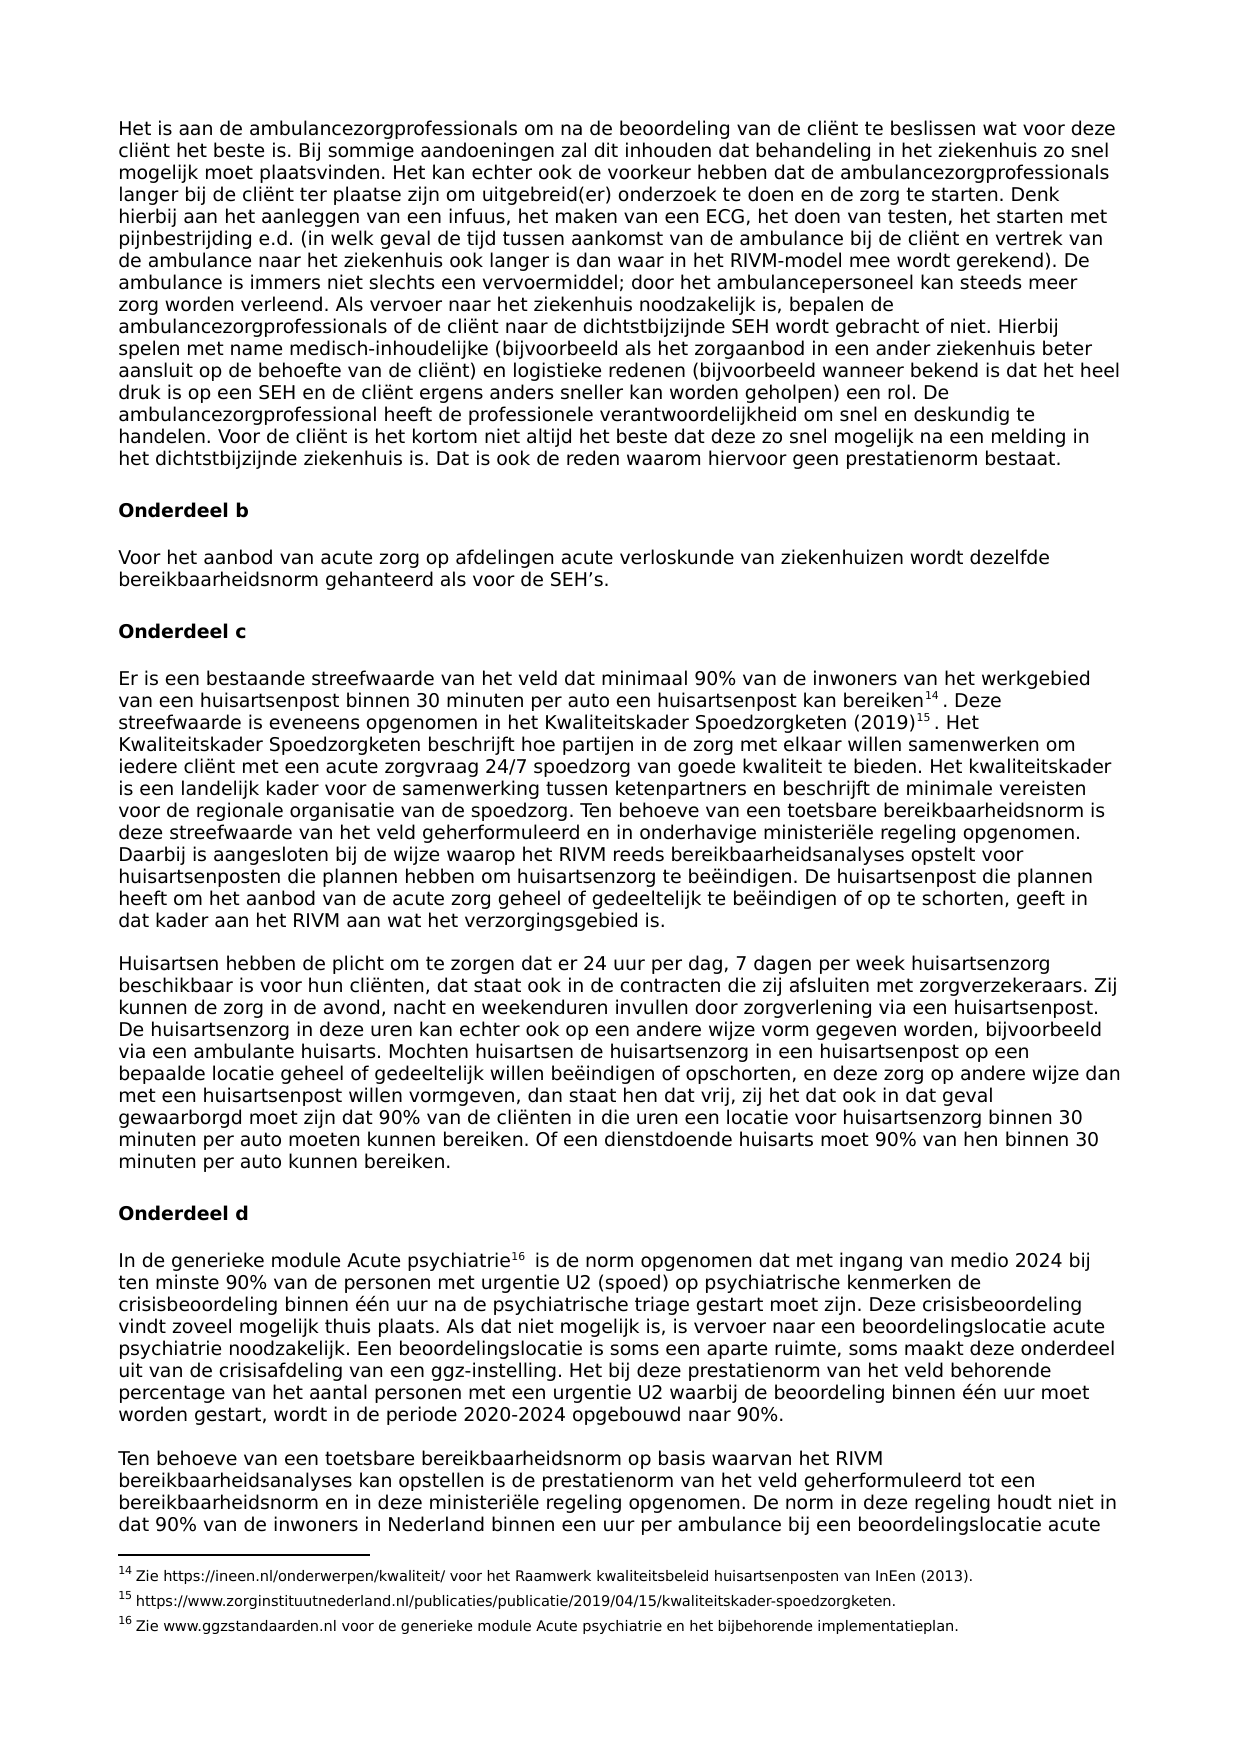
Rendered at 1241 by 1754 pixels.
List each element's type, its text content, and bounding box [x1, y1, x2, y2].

text Er is een bestaande streefwaarde van het veld dat minimaal 90% van de inwoners van het werkgebied van een huisartsenpost binnen 30 minuten per auto een huisartsenpost kan bereiken. Deze streefwaarde is eveneens opgenomen in het Kwaliteitskader Spoedzorgketen (2019). Het Kwaliteitskader Spoedzorgketen beschrijft hoe partijen in de zorg met elkaar willen samenwerken om iedere cliënt met een acute zorgvraag 24/7 spoedzorg van goede kwaliteit te bieden. Het kwaliteitskader is een landelijk kader voor de samenwerking tussen ketenpartners en beschrijft de minimale vereisten voor de regionale organisatie van de spoedzorg. Ten behoeve van een toetsbare bereikbaarheidsnorm is deze streefwaarde van het veld geherformuleerd en in onderhavige ministeriële regeling opgenomen. Daarbij is aangesloten bij de wijze waarop het RIVM reeds bereikbaarheidsanalyses opstelt voor huisartsenposten die plannen hebben om huisartsenzorg te beëindigen. De huisartsenpost die plannen heeft om het aanbod van de acute zorg geheel of gedeeltelijk te beëindigen of op te schorten, geeft in dat kader aan het RIVM aan wat het verzorgingsgebied is. [118, 668, 1122, 931]
text https://www.zorginstituutnederland.nl/publicaties/publicatie/2019/04/15/kwaliteitskader-spoedzorgketen. [118, 1589, 1122, 1611]
text Het is aan de ambulancezorgprofessionals om na de beoordeling van de cliënt te beslissen wat voor deze cliënt het beste is. Bij sommige aandoeningen zal dit inhouden dat behandeling in het ziekenhuis zo snel mogelijk moet plaatsvinden. Het kan echter ook de voorkeur hebben dat de ambulancezorgprofessionals langer bij de cliënt ter plaatse zijn om uitgebreid(er) onderzoek te doen en de zorg te starten. Denk hierbij aan het aanleggen van een infuus, het maken van een ECG, het doen van testen, het starten met pijnbestrijding e.d. (in welk geval de tijd tussen aankomst van de ambulance bij de cliënt en vertrek van de ambulance naar het ziekenhuis ook langer is dan waar in het RIVM-model mee wordt gerekend). De ambulance is immers niet slechts een vervoermiddel; door het ambulancepersoneel kan steeds meer zorg worden verleend. Als vervoer naar het ziekenhuis noodzakelijk is, bepalen de ambulancezorgprofessionals of de cliënt naar de dichtstbijzijnde SEH wordt gebracht of niet. Hierbij spelen met name medisch-inhoudelijke (bijvoorbeeld als het zorgaanbod in een ander ziekenhuis beter aansluit op de behoefte van de cliënt) en logistieke redenen (bijvoorbeeld wanneer bekend is dat het heel druk is op een SEH en de cliënt ergens anders sneller kan worden geholpen) een rol. De ambulancezorgprofessional heeft de professionele verantwoordelijkheid om snel en deskundig te handelen. Voor de cliënt is het kortom niet altijd het beste dat deze zo snel mogelijk na een melding in het dichtstbijzijnde ziekenhuis is. Dat is ook de reden waarom hiervoor geen prestatienorm bestaat. [118, 118, 1122, 470]
text Zie https://ineen.nl/onderwerpen/kwaliteit/ voor het Raamwerk kwaliteitsbeleid huisartsenposten van InEen (2013). [118, 1564, 1122, 1586]
subtitle Onderdeel d [118, 1203, 1122, 1225]
text In de generieke module Acute psychiatrie is de norm opgenomen dat met ingang van medio 2024 bij ten minste 90% van de personen met urgentie U2 (spoed) op psychiatrische kenmerken de crisisbeoordeling binnen één uur na de psychiatrische triage gestart moet zijn. Deze crisisbeoordeling vindt zoveel mogelijk thuis plaats. Als dat niet mogelijk is, is vervoer naar een beoordelingslocatie acute psychiatrie noodzakelijk. Een beoordelingslocatie is soms een aparte ruimte, soms maakt deze onderdeel uit van de crisisafdeling van een ggz-instelling. Het bij deze prestatienorm van het veld behorende percentage van het aantal personen met een urgentie U2 waarbij de beoordeling binnen één uur moet worden gestart, wordt in de periode 2020-2024 opgebouwd naar 90%. [118, 1250, 1122, 1426]
text Ten behoeve van een toetsbare bereikbaarheidsnorm op basis waarvan het RIVM bereikbaarheidsanalyses kan opstellen is de prestatienorm van het veld geherformuleerd tot een bereikbaarheidsnorm en in deze ministeriële regeling opgenomen. De norm in deze regeling houdt niet in dat 90% van de inwoners in Nederland binnen een uur per ambulance bij een beoordelingslocatie acute [118, 1448, 1122, 1536]
text Voor het aanbod van acute zorg op afdelingen acute verloskunde van ziekenhuizen wordt dezelfde bereikbaarheidsnorm gehanteerd als voor de SEH’s. [118, 547, 1122, 591]
subtitle Onderdeel b [118, 500, 1122, 522]
text Zie www.ggzstandaarden.nl voor de generieke module Acute psychiatrie en het bijbehorende implementatieplan. [118, 1614, 1122, 1636]
text Huisartsen hebben de plicht om te zorgen dat er 24 uur per dag, 7 dagen per week huisartsenzorg beschikbaar is voor hun cliënten, dat staat ook in de contracten die zij afsluiten met zorgverzekeraars. Zij kunnen de zorg in de avond, nacht en weekenduren invullen door zorgverlening via een huisartsenpost. De huisartsenzorg in deze uren kan echter ook op een andere wijze vorm gegeven worden, bijvoorbeeld via een ambulante huisarts. Mochten huisartsen de huisartsenzorg in een huisartsenpost op een bepaalde locatie geheel of gedeeltelijk willen beëindigen of opschorten, en deze zorg op andere wijze dan met een huisartsenpost willen vormgeven, dan staat hen dat vrij, zij het dat ook in dat geval gewaarborgd moet zijn dat 90% van de cliënten in die uren een locatie voor huisartsenzorg binnen 30 minuten per auto moeten kunnen bereiken. Of een dienstdoende huisarts moet 90% van hen binnen 30 minuten per auto kunnen bereiken. [118, 953, 1122, 1173]
subtitle Onderdeel c [118, 621, 1122, 643]
